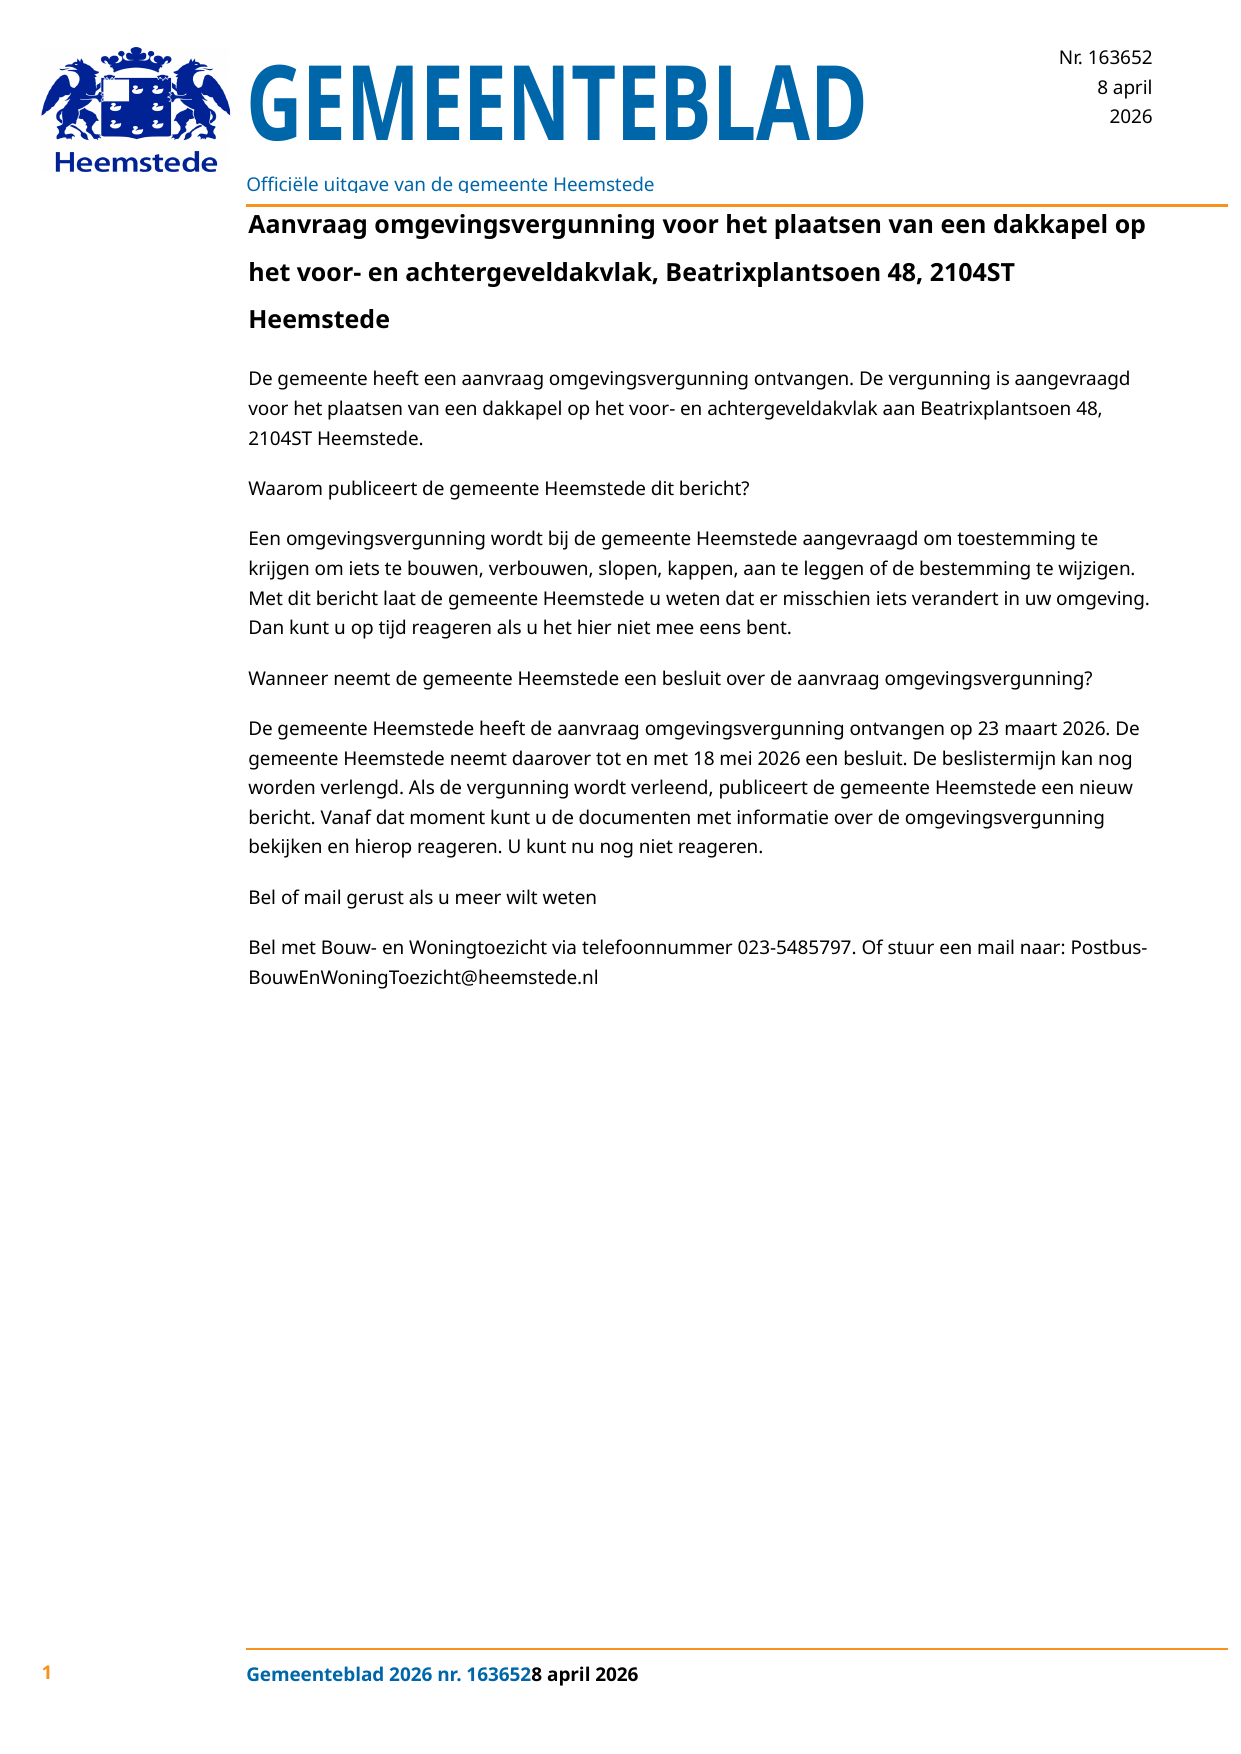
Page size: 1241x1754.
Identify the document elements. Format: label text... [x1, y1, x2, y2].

picture [41, 47, 231, 172]
text Bel of mail gerust als u meer wilt weten [248, 884, 1152, 909]
text Wanneer neemt de gemeente Heemstede een besluit over de aanvraag omgevingsvergunning? [248, 665, 1152, 690]
text Een omgevingsvergunning wordt bij de gemeente Heemstede aangevraagd om toestemming te krijgen om iets te bouwen, verbouwen, slopen, kappen, aan te leggen of de bestemming te wijzigen. Met dit bericht laat de gemeente Heemstede u weten dat er misschien iets verandert in uw omgeving. Dan kunt u op tijd reageren als u het hier niet mee eens bent. [248, 526, 1152, 640]
text Aanvraag omgevingsvergunning voor het plaatsen van een dakkapel op het voor- en achtergeveldakvlak, Beatrixplantsoen 48, 2104ST Heemstede [248, 207, 1152, 336]
text Bel met Bouw- en Woningtoezicht via telefoonnummer 023-5485797. Of stuur een mail naar: Postbus-BouwEnWoningToezicht@heemstede.nl [248, 934, 1152, 989]
text De gemeente heeft een aanvraag omgevingsvergunning ontvangen. De vergunning is aangevraagd voor het plaatsen van een dakkapel op het voor- en achtergeveldakvlak aan Beatrixplantsoen 48, 2104ST Heemstede. [248, 366, 1152, 450]
text Waarom publiceert de gemeente Heemstede dit bericht? [248, 475, 1152, 501]
text De gemeente Heemstede heeft de aanvraag omgevingsvergunning ontvangen op 23 maart 2026. De gemeente Heemstede neemt daarover tot en met 18 mei 2026 een besluit. De beslistermijn kan nog worden verlengd. Als de vergunning wordt verleend, publiceert de gemeente Heemstede een nieuw bericht. Vanaf dat moment kunt u de documenten met informatie over de omgevingsvergunning bekijken en hierop reageren. U kunt nu nog niet reageren. [248, 715, 1152, 859]
